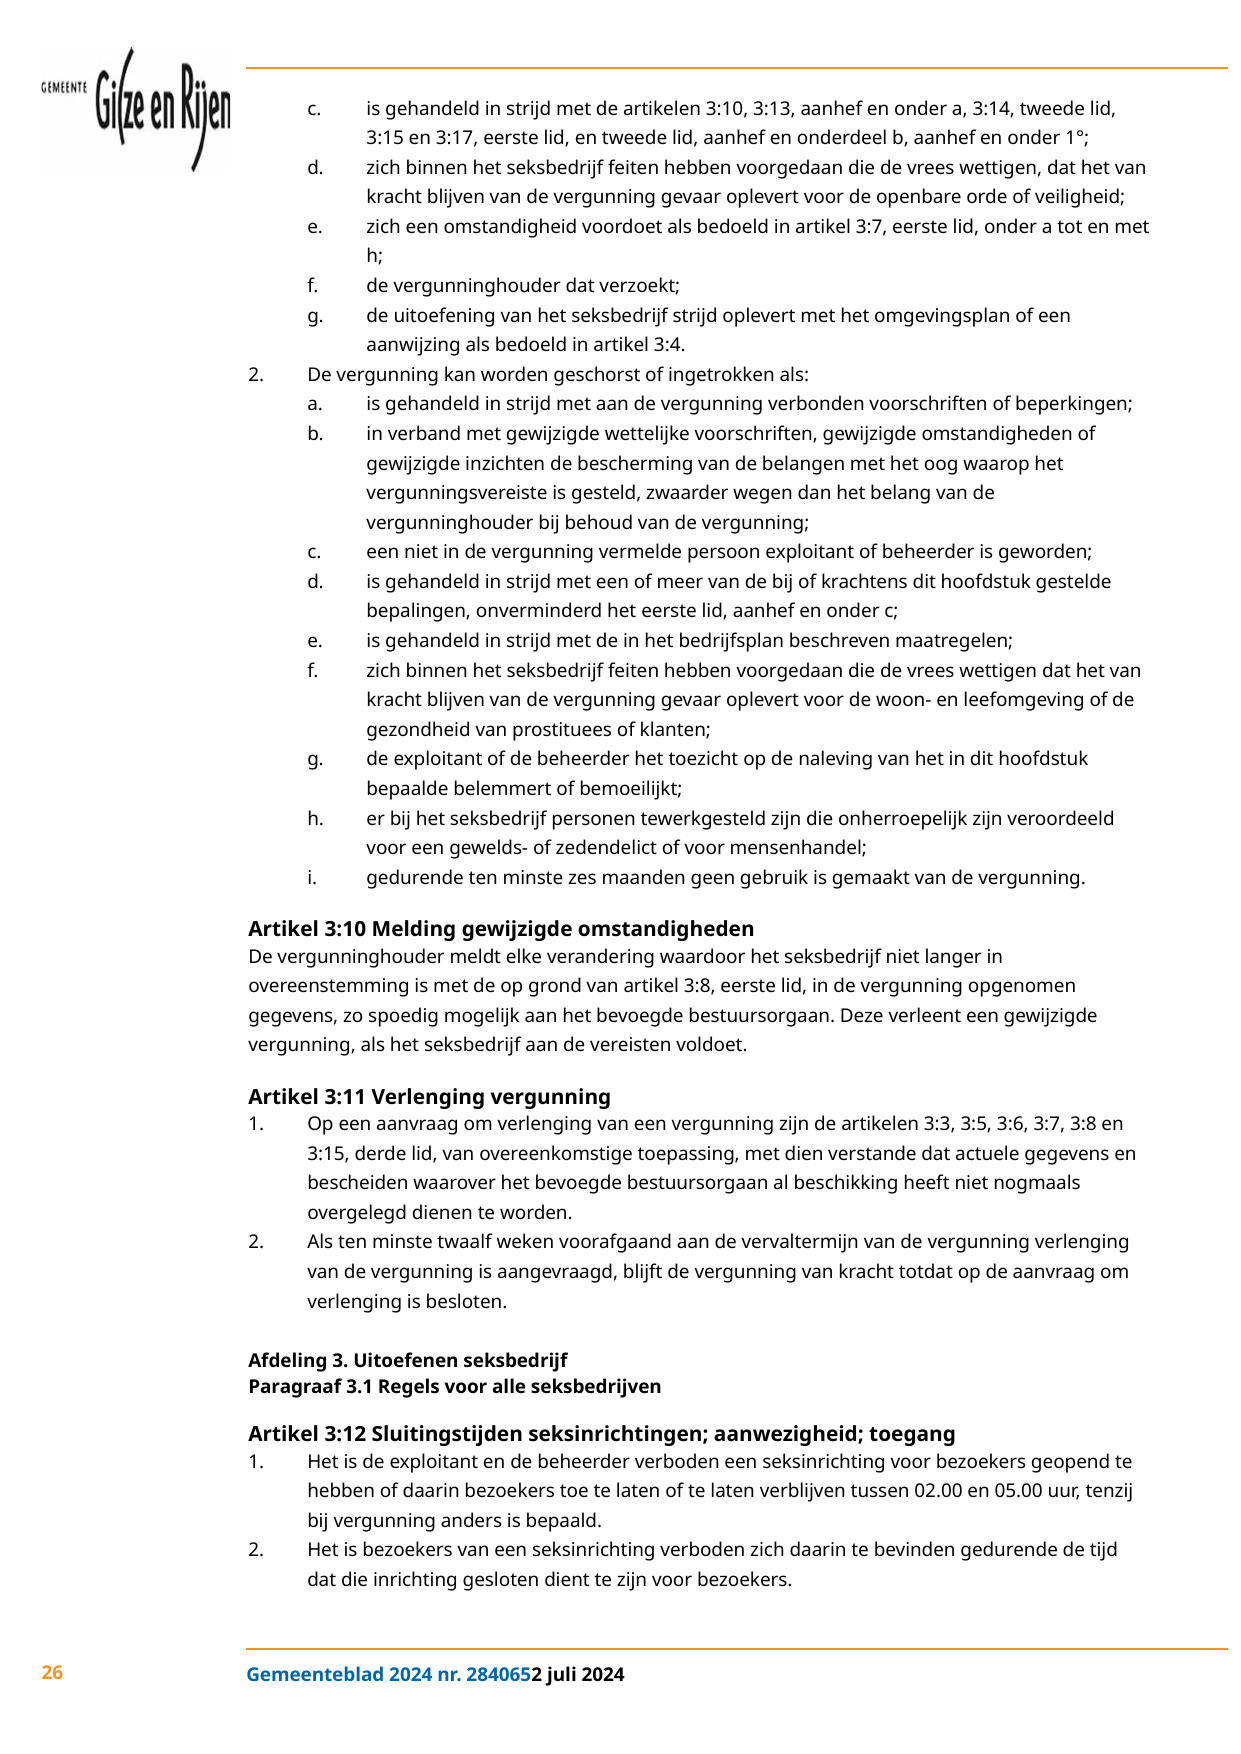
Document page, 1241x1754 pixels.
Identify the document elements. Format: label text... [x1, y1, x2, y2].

text Afdeling 3. Uitoefenen seksbedrijf [248, 1347, 1152, 1373]
list de uitoefening van het seksbedrijf strijd oplevert met het omgevingsplan of een aanwijzing als bedoeld in artikel 3:4. [307, 302, 1152, 357]
list zich binnen het seksbedrijf feiten hebben voorgedaan die de vrees wettigen dat het van kracht blijven van de vergunning gevaar oplevert voor de woon- en leefomgeving of de gezondheid van prostituees of klanten; [307, 657, 1152, 742]
list Het is bezoekers van een seksinrichting verboden zich daarin te bevinden gedurende de tijd dat die inrichting gesloten dient te zijn voor bezoekers. [248, 1537, 1152, 1592]
text Artikel 3:11 Verlenging vergunning [248, 1082, 1152, 1110]
list zich een omstandigheid voordoet als bedoeld in artikel 3:7, eerste lid, onder a tot en met h; [307, 213, 1152, 268]
list Op een aanvraag om verlenging van een vergunning zijn de artikelen 3:3, 3:5, 3:6, 3:7, 3:8 en 3:15, derde lid, van overeenkomstige toepassing, met dien verstande dat actuele gegevens en bescheiden waarover het bevoegde bestuursorgaan al beschikking heeft niet nogmaals overgelegd dienen te worden. [248, 1110, 1152, 1225]
text Artikel 3:10 Melding gewijzigde omstandigheden [248, 914, 1152, 943]
list een niet in de vergunning vermelde persoon exploitant of beheerder is geworden; [307, 538, 1152, 564]
list Het is de exploitant en de beheerder verboden een seksinrichting voor bezoekers geopend te hebben of daarin bezoekers toe te laten of te laten verblijven tussen 02.00 en 05.00 uur, tenzij bij vergunning anders is bepaald. [248, 1448, 1152, 1533]
list in verband met gewijzigde wettelijke voorschriften, gewijzigde omstandigheden of gewijzigde inzichten de bescherming van de belangen met het oog waarop het vergunningsvereiste is gesteld, zwaarder wegen dan het belang van de vergunninghouder bij behoud van de vergunning; [307, 420, 1152, 535]
list de vergunninghouder dat verzoekt; [307, 272, 1152, 298]
list De vergunning kan worden geschorst of ingetrokken als: [248, 361, 1152, 387]
picture [41, 47, 231, 172]
list is gehandeld in strijd met de artikelen 3:10, 3:13, aanhef en onder a, 3:14, tweede lid, 3:15 en 3:17, eerste lid, en tweede lid, aanhef en onderdeel b, aanhef en onder 1°; [307, 95, 1152, 150]
text Paragraaf 3.1 Regels voor alle seksbedrijven [248, 1373, 1152, 1398]
list is gehandeld in strijd met aan de vergunning verbonden voorschriften of beperkingen; [307, 391, 1152, 416]
list is gehandeld in strijd met een of meer van de bij of krachtens dit hoofdstuk gestelde bepalingen, onverminderd het eerste lid, aanhef en onder c; [307, 568, 1152, 623]
list er bij het seksbedrijf personen tewerkgesteld zijn die onherroepelijk zijn veroordeeld voor een gewelds- of zedendelict of voor mensenhandel; [307, 805, 1152, 860]
text Artikel 3:12 Sluitingstijden seksinrichtingen; aanwezigheid; toegang [248, 1419, 1152, 1448]
list zich binnen het seksbedrijf feiten hebben voorgedaan die de vrees wettigen, dat het van kracht blijven van de vergunning gevaar oplevert voor de openbare orde of veiligheid; [307, 154, 1152, 209]
list gedurende ten minste zes maanden geen gebruik is gemaakt van de vergunning. [307, 864, 1152, 890]
list de exploitant of de beheerder het toezicht op de naleving van het in dit hoofdstuk bepaalde belemmert of bemoeilijkt; [307, 746, 1152, 801]
list is gehandeld in strijd met de in het bedrijfsplan beschreven maatregelen; [307, 627, 1152, 653]
text De vergunninghouder meldt elke verandering waardoor het seksbedrijf niet langer in overeenstemming is met de op grond van artikel 3:8, eerste lid, in de vergunning opgenomen gegevens, zo spoedig mogelijk aan het bevoegde bestuursorgaan. Deze verleent een gewijzigde vergunning, als het seksbedrijf aan de vereisten voldoet. [248, 943, 1152, 1057]
list Als ten minste twaalf weken voorafgaand aan de vervaltermijn van de vergunning verlenging van de vergunning is aangevraagd, blijft de vergunning van kracht totdat op de aanvraag om verlenging is besloten. [248, 1229, 1152, 1314]
